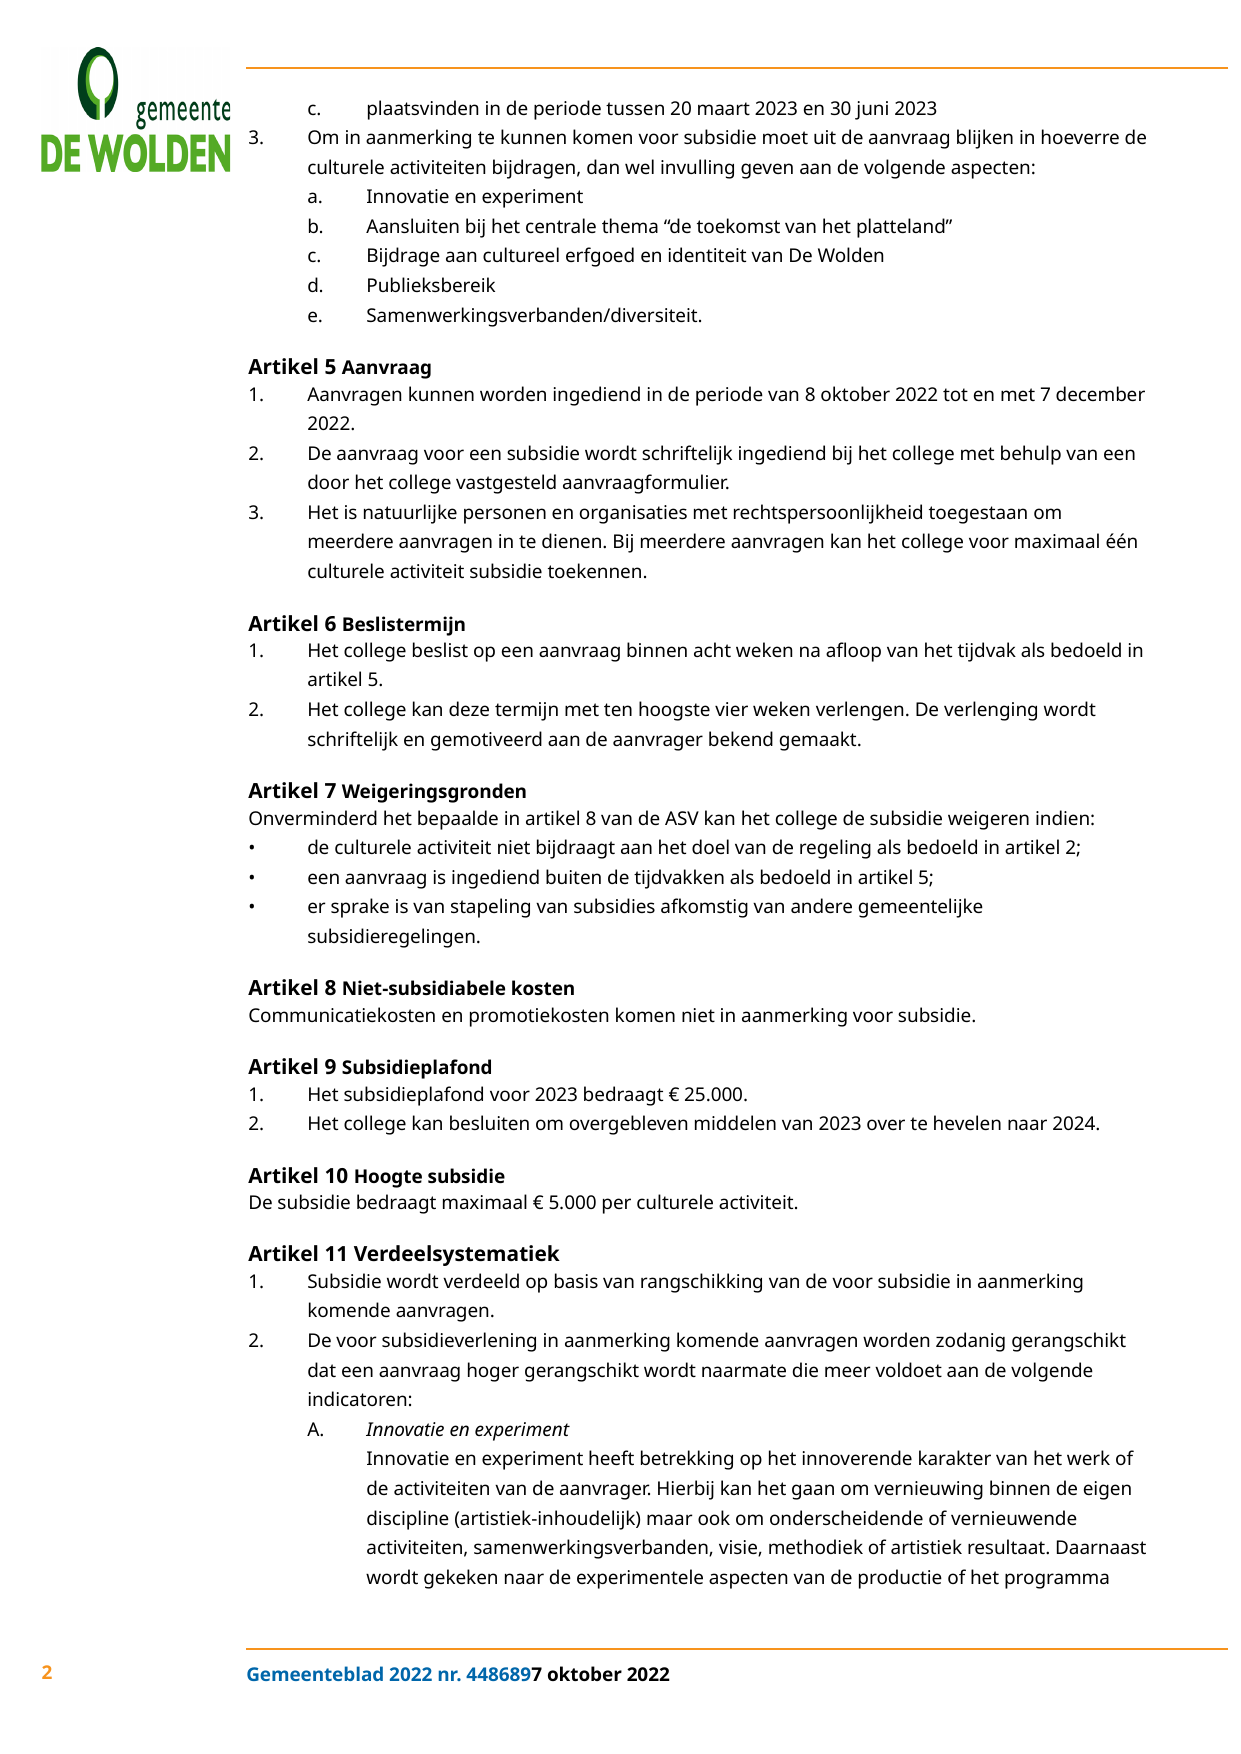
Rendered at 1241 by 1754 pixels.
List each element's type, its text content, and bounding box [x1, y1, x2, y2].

list een aanvraag is ingediend buiten de tijdvakken als bedoeld in artikel 5; [248, 864, 1152, 889]
list Het college kan besluiten om overgebleven middelen van 2023 over te hevelen naar 2024. [248, 1110, 1152, 1136]
text Artikel 8 Niet-subsidiabele kosten [248, 973, 1152, 1002]
list Het subsidieplafond voor 2023 bedraagt € 25.000. [248, 1081, 1152, 1106]
text Artikel 5 Aanvraag [248, 352, 1152, 381]
text Artikel 9 Subsidieplafond [248, 1052, 1152, 1081]
picture [41, 47, 231, 172]
text Communicatiekosten en promotiekosten komen niet in aanmerking voor subsidie. [248, 1002, 1152, 1028]
list De voor subsidieverlening in aanmerking komende aanvragen worden zodanig gerangschikt dat een aanvraag hoger gerangschikt wordt naarmate die meer voldoet aan de volgende indicatoren: [248, 1327, 1152, 1412]
text Onverminderd het bepaalde in artikel 8 van de ASV kan het college de subsidie weigeren indien: [248, 805, 1152, 830]
list De aanvraag voor een subsidie wordt schriftelijk ingediend bij het college met behulp van een door het college vastgesteld aanvraagformulier. [248, 440, 1152, 495]
list Samenwerkingsverbanden/diversiteit. [307, 302, 1152, 328]
list de culturele activiteit niet bijdraagt aan het doel van de regeling als bedoeld in artikel 2; [248, 834, 1152, 860]
list Innovatie en experiment [307, 183, 1152, 209]
list Innovatie en experiment heeft betrekking op het innoverende karakter van het werk of de activiteiten van de aanvrager. Hierbij kan het gaan om vernieuwing binnen de eigen discipline (artistiek-inhoudelijk) maar ook om onderscheidende of vernieuwende activiteiten, samenwerkingsverbanden, visie, methodiek of artistiek resultaat. Daarnaast wordt gekeken naar de experimentele aspecten van de productie of het programma [307, 1446, 1152, 1589]
list Om in aanmerking te kunnen komen voor subsidie moet uit de aanvraag blijken in hoeverre de culturele activiteiten bijdragen, dan wel invulling geven aan de volgende aspecten: [248, 124, 1152, 180]
list Publieksbereik [307, 272, 1152, 298]
list Aansluiten bij het centrale thema “de toekomst van het platteland” [307, 213, 1152, 239]
list Het college kan deze termijn met ten hoogste vier weken verlengen. De verlenging wordt schriftelijk en gemotiveerd aan de aanvrager bekend gemaakt. [248, 696, 1152, 752]
list Aanvragen kunnen worden ingediend in de periode van 8 oktober 2022 tot en met 7 december 2022. [248, 381, 1152, 436]
list Het college beslist op een aanvraag binnen acht weken na afloop van het tijdvak als bedoeld in artikel 5. [248, 637, 1152, 692]
list er sprake is van stapeling van subsidies afkomstig van andere gemeentelijke subsidieregelingen. [248, 893, 1152, 949]
list Het is natuurlijke personen en organisaties met rechtspersoonlijkheid toegestaan om meerdere aanvragen in te dienen. Bij meerdere aanvragen kan het college voor maximaal één culturele activiteit subsidie toekennen. [248, 499, 1152, 584]
list Subsidie wordt verdeeld op basis van rangschikking van de voor subsidie in aanmerking komende aanvragen. [248, 1268, 1152, 1323]
list plaatsvinden in de periode tussen 20 maart 2023 en 30 juni 2023 [307, 95, 1152, 121]
list Innovatie en experiment [307, 1416, 1152, 1442]
text De subsidie bedraagt maximaal € 5.000 per culturele activiteit. [248, 1189, 1152, 1215]
text Artikel 7 Weigeringsgronden [248, 776, 1152, 805]
text Artikel 11 Verdeelsystematiek [248, 1239, 1152, 1268]
list Bijdrage aan cultureel erfgoed en identiteit van De Wolden [307, 243, 1152, 268]
text Artikel 10 Hoogte subsidie [248, 1161, 1152, 1189]
text Artikel 6 Beslistermijn [248, 609, 1152, 637]
